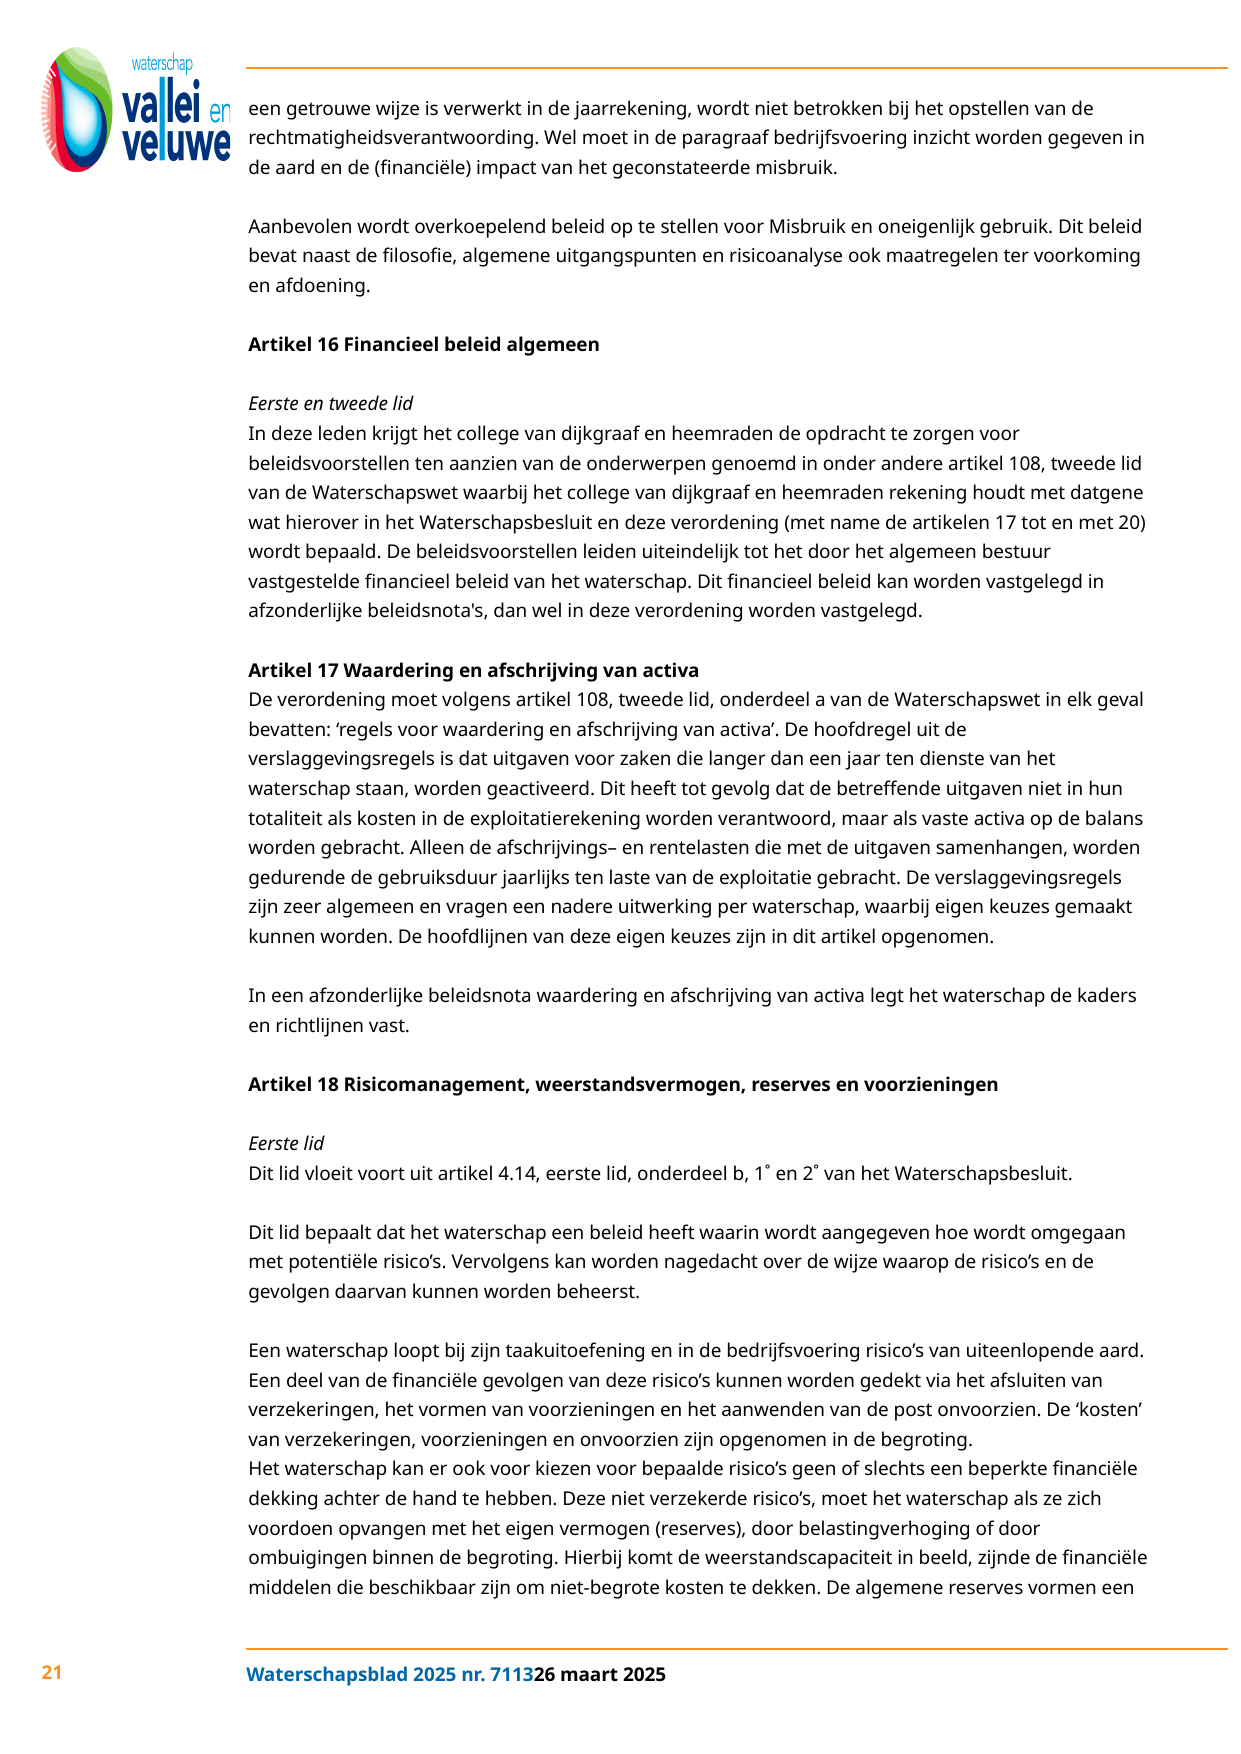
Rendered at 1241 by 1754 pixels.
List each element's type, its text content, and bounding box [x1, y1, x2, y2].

text Artikel 18 Risicomanagement, weerstandsvermogen, reserves en voorzieningen [248, 1071, 1152, 1097]
text In een afzonderlijke beleidsnota waardering en afschrijving van activa legt het waterschap de kaders en richtlijnen vast. [248, 982, 1152, 1038]
text een getrouwe wijze is verwerkt in de jaarrekening, wordt niet betrokken bij het opstellen van de rechtmatigheidsverantwoording. Wel moet in de paragraaf bedrijfsvoering inzicht worden gegeven in de aard en de (financiële) impact van het geconstateerde misbruik. [248, 95, 1152, 180]
picture [41, 47, 231, 172]
text Dit lid vloeit voort uit artikel 4.14, eerste lid, onderdeel b, 1˚ en 2˚ van het Waterschapsbesluit. [248, 1160, 1152, 1186]
text Aanbevolen wordt overkoepelend beleid op te stellen voor Misbruik en oneigenlijk gebruik. Dit beleid bevat naast de filosofie, algemene uitgangspunten en risicoanalyse ook maatregelen ter voorkoming en afdoening. [248, 213, 1152, 298]
text Artikel 16 Financieel beleid algemeen [248, 331, 1152, 357]
text Een waterschap loopt bij zijn taakuitoefening en in de bedrijfsvoering risico’s van uiteenlopende aard. Een deel van de financiële gevolgen van deze risico’s kunnen worden gedekt via het afsluiten van verzekeringen, het vormen van voorzieningen en het aanwenden van de post onvoorzien. De ‘kosten’ van verzekeringen, voorzieningen en onvoorzien zijn opgenomen in de begroting. [248, 1337, 1152, 1452]
text Eerste lid [248, 1130, 1152, 1156]
text De verordening moet volgens artikel 108, tweede lid, onderdeel a van de Waterschapswet in elk geval bevatten: ‘regels voor waardering en afschrijving van activa’. De hoofdregel uit de verslaggevingsregels is dat uitgaven voor zaken die langer dan een jaar ten dienste van het waterschap staan, worden geactiveerd. Dit heeft tot gevolg dat de betreffende uitgaven niet in hun totaliteit als kosten in de exploitatierekening worden verantwoord, maar als vaste activa op de balans worden gebracht. Alleen de afschrijvings– en rentelasten die met de uitgaven samenhangen, worden gedurende de gebruiksduur jaarlijks ten laste van de exploitatie gebracht. De verslaggevingsregels zijn zeer algemeen en vragen een nadere uitwerking per waterschap, waarbij eigen keuzes gemaakt kunnen worden. De hoofdlijnen van deze eigen keuzes zijn in dit artikel opgenomen. [248, 686, 1152, 949]
text Het waterschap kan er ook voor kiezen voor bepaalde risico’s geen of slechts een beperkte financiële dekking achter de hand te hebben. Deze niet verzekerde risico’s, moet het waterschap als ze zich voordoen opvangen met het eigen vermogen (reserves), door belastingverhoging of door ombuigingen binnen de begroting. Hierbij komt de weerstandscapaciteit in beeld, zijnde de financiële middelen die beschikbaar zijn om niet-begrote kosten te dekken. De algemene reserves vormen een [248, 1456, 1152, 1600]
text In deze leden krijgt het college van dijkgraaf en heemraden de opdracht te zorgen voor beleidsvoorstellen ten aanzien van de onderwerpen genoemd in onder andere artikel 108, tweede lid van de Waterschapswet waarbij het college van dijkgraaf en heemraden rekening houdt met datgene wat hierover in het Waterschapsbesluit en deze verordening (met name de artikelen 17 tot en met 20) wordt bepaald. De beleidsvoorstellen leiden uiteindelijk tot het door het algemeen bestuur vastgestelde financieel beleid van het waterschap. Dit financieel beleid kan worden vastgelegd in afzonderlijke beleidsnota's, dan wel in deze verordening worden vastgelegd. [248, 420, 1152, 623]
text Artikel 17 Waardering en afschrijving van activa [248, 657, 1152, 683]
text Dit lid bepaalt dat het waterschap een beleid heeft waarin wordt aangegeven hoe wordt omgegaan met potentiële risico’s. Vervolgens kan worden nagedacht over de wijze waarop de risico’s en de gevolgen daarvan kunnen worden beheerst. [248, 1219, 1152, 1304]
text Eerste en tweede lid [248, 391, 1152, 416]
